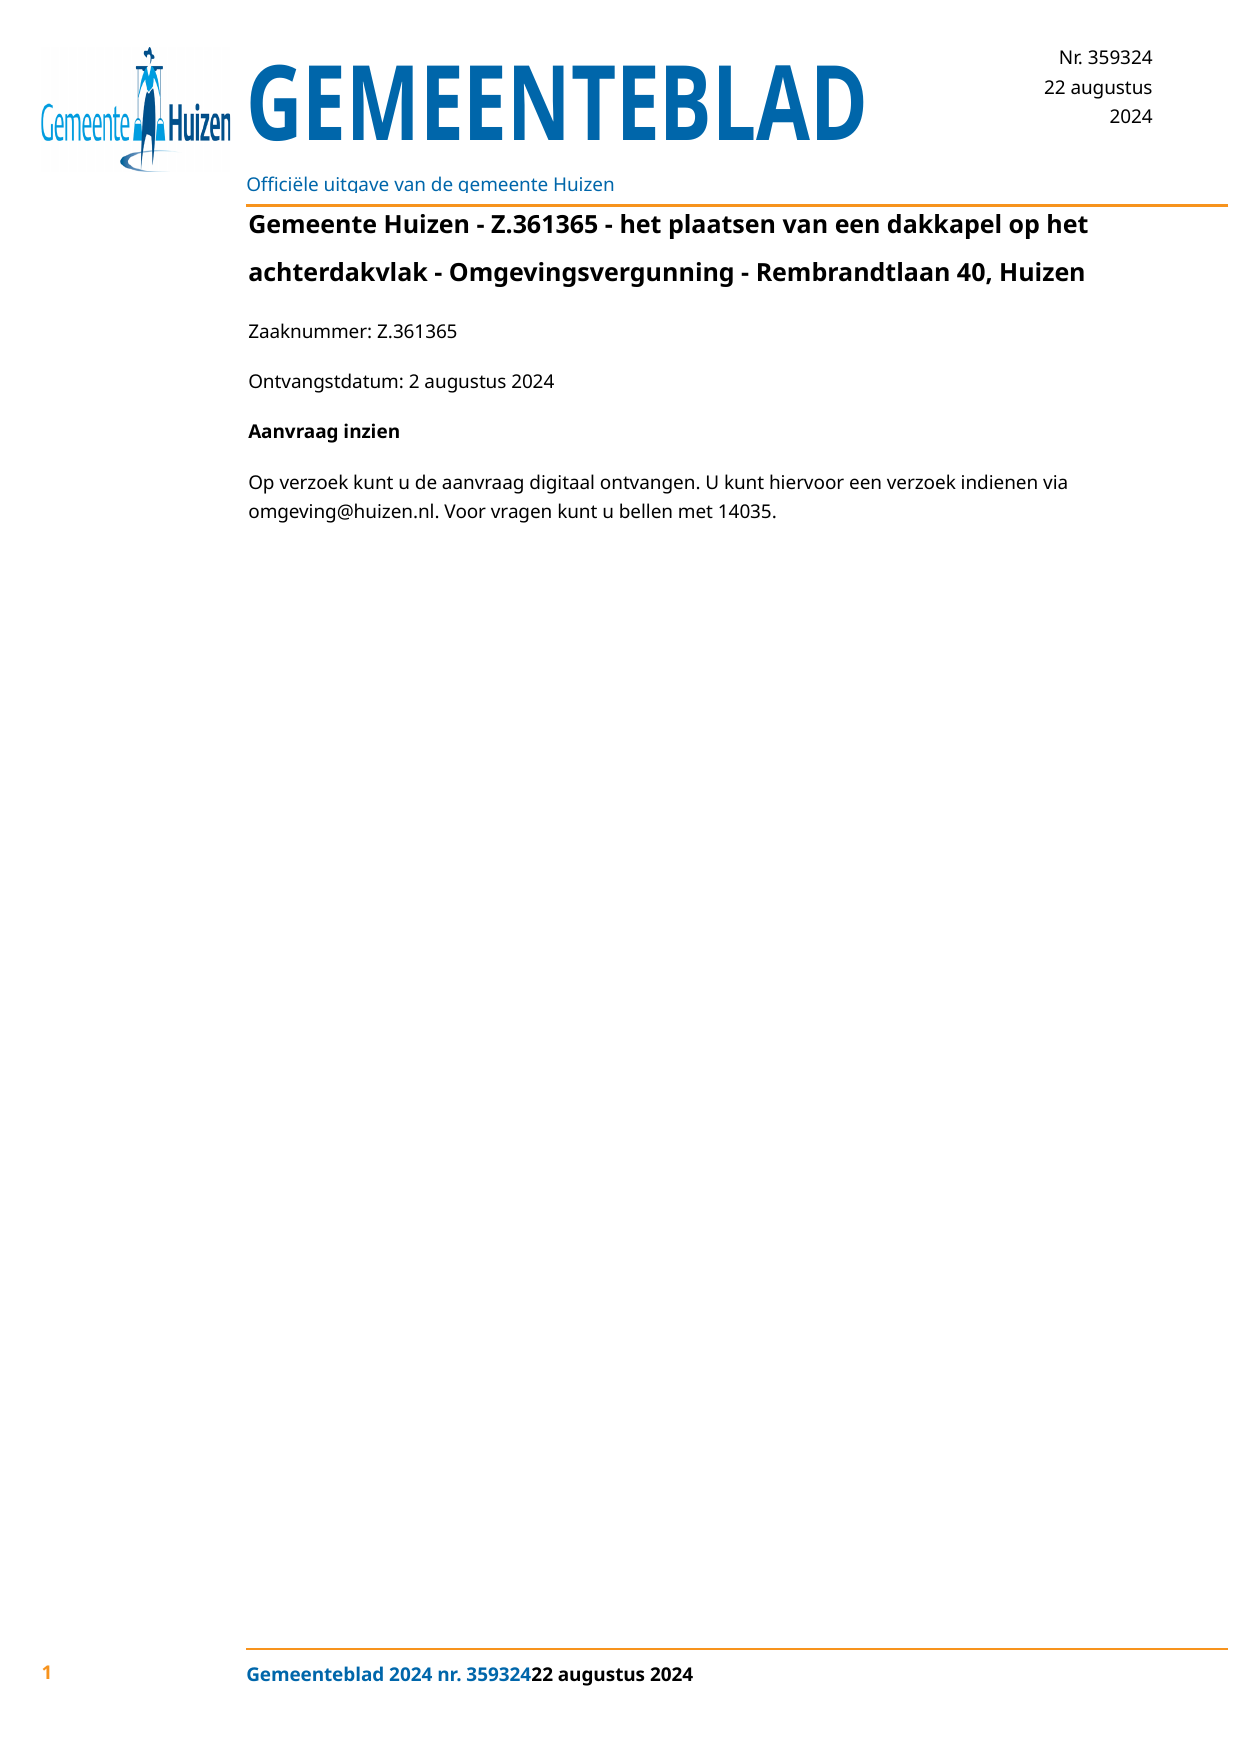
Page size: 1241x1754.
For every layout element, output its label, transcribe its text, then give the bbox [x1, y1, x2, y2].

text Op verzoek kunt u de aanvraag digitaal ontvangen. U kunt hiervoor een verzoek indienen via omgeving@huizen.nl. Voor vragen kunt u bellen met 14035. [248, 469, 1152, 524]
text Zaaknummer: Z.361365 [248, 318, 1152, 344]
text Gemeente Huizen - Z.361365 - het plaatsen van een dakkapel op het achterdakvlak - Omgevingsvergunning - Rembrandtlaan 40, Huizen [248, 207, 1152, 288]
text Aanvraag inzien [248, 419, 1152, 444]
text Ontvangstdatum: 2 augustus 2024 [248, 368, 1152, 394]
picture [41, 47, 231, 172]
